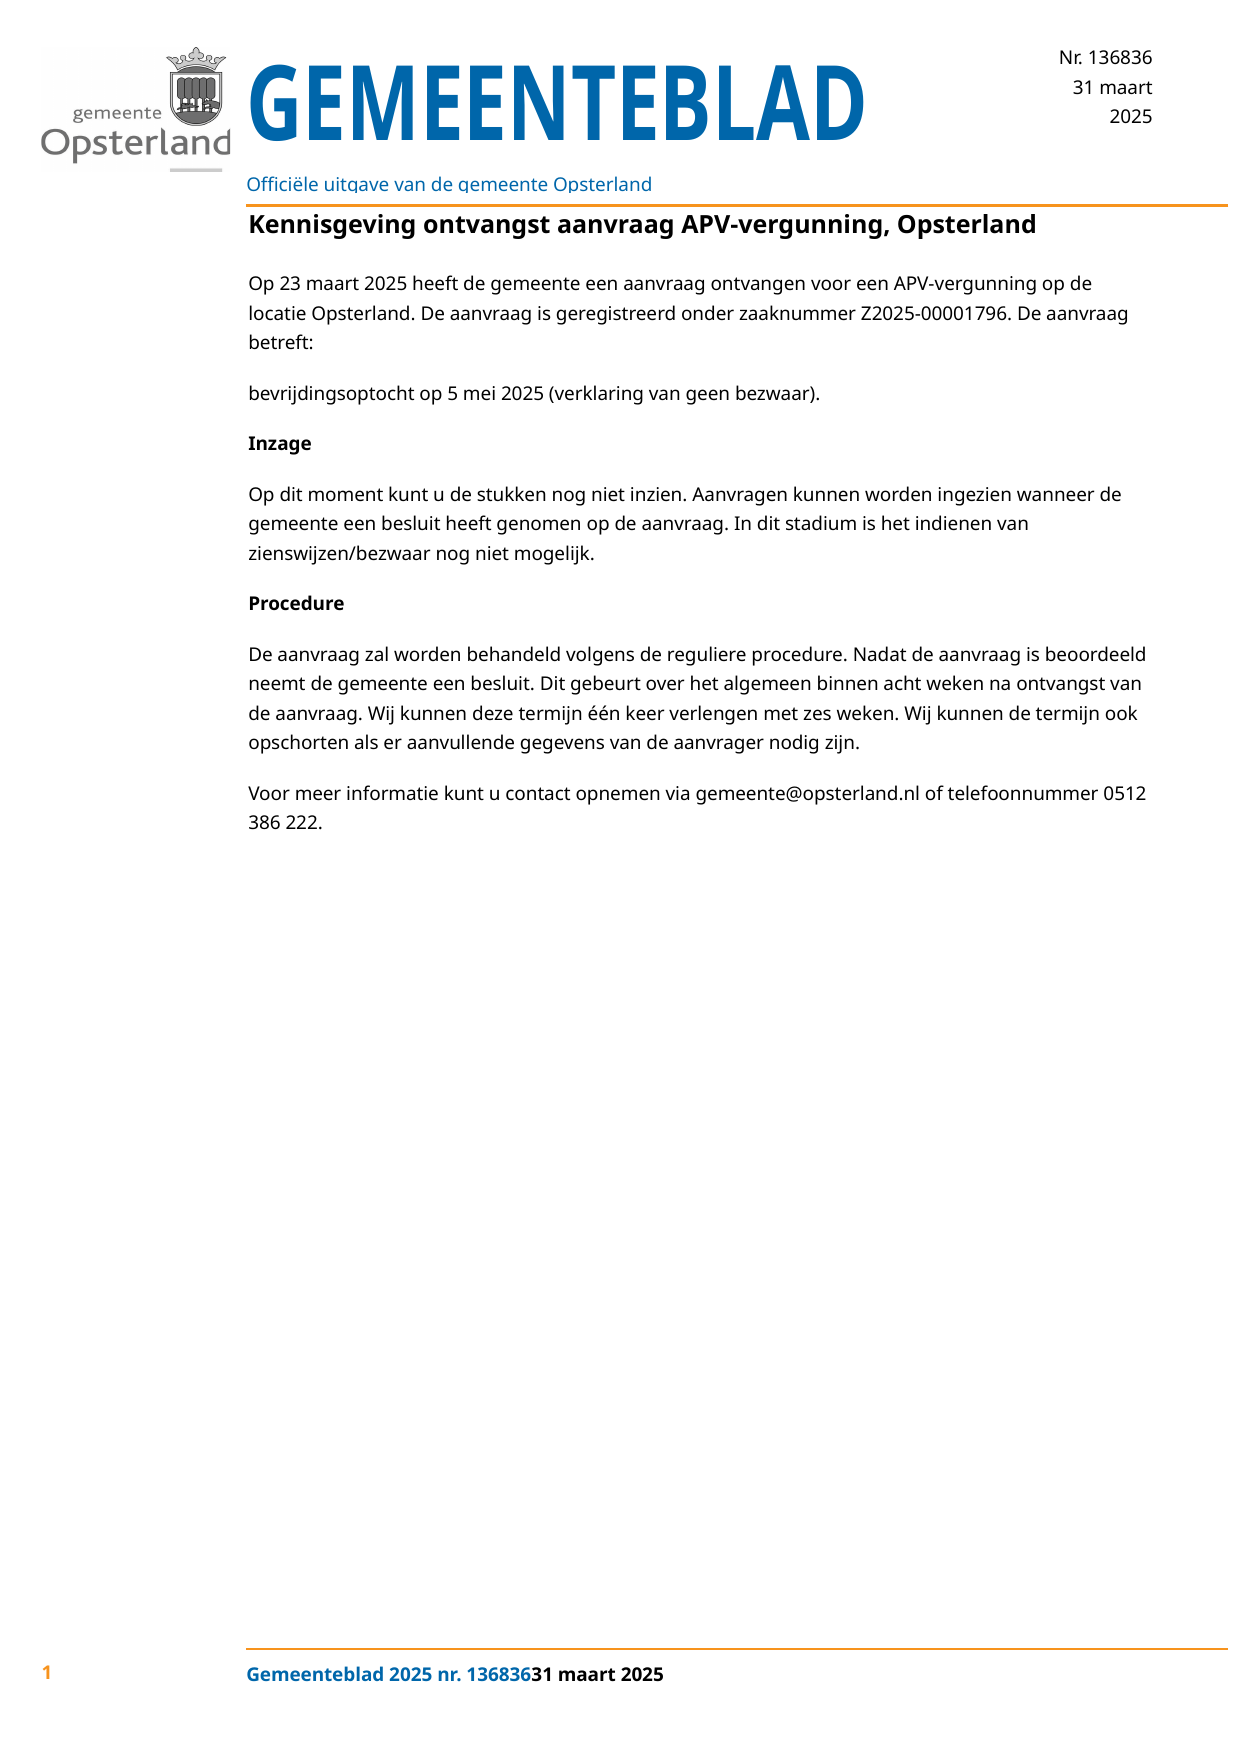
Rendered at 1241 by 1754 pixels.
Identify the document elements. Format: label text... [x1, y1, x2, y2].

text Kennisgeving ontvangst aanvraag APV-vergunning, Opsterland [248, 207, 1152, 241]
picture [41, 47, 231, 172]
text Procedure [248, 590, 1152, 616]
text Op 23 maart 2025 heeft de gemeente een aanvraag ontvangen voor een APV-vergunning op de locatie Opsterland. De aanvraag is geregistreerd onder zaaknummer Z2025-00001796. De aanvraag betreft: [248, 270, 1152, 355]
text Voor meer informatie kunt u contact opnemen via gemeente@opsterland.nl of telefoonnummer 0512 386 222. [248, 780, 1152, 835]
text Op dit moment kunt u de stukken nog niet inzien. Aanvragen kunnen worden ingezien wanneer de gemeente een besluit heeft genomen op de aanvraag. In dit stadium is het indienen van zienswijzen/bezwaar nog niet mogelijk. [248, 481, 1152, 566]
text Inzage [248, 430, 1152, 456]
text bevrijdingsoptocht op 5 mei 2025 (verklaring van geen bezwaar). [248, 380, 1152, 406]
text De aanvraag zal worden behandeld volgens de reguliere procedure. Nadat de aanvraag is beoordeeld neemt de gemeente een besluit. Dit gebeurt over het algemeen binnen acht weken na ontvangst van de aanvraag. Wij kunnen deze termijn één keer verlengen met zes weken. Wij kunnen de termijn ook opschorten als er aanvullende gegevens van de aanvrager nodig zijn. [248, 641, 1152, 755]
